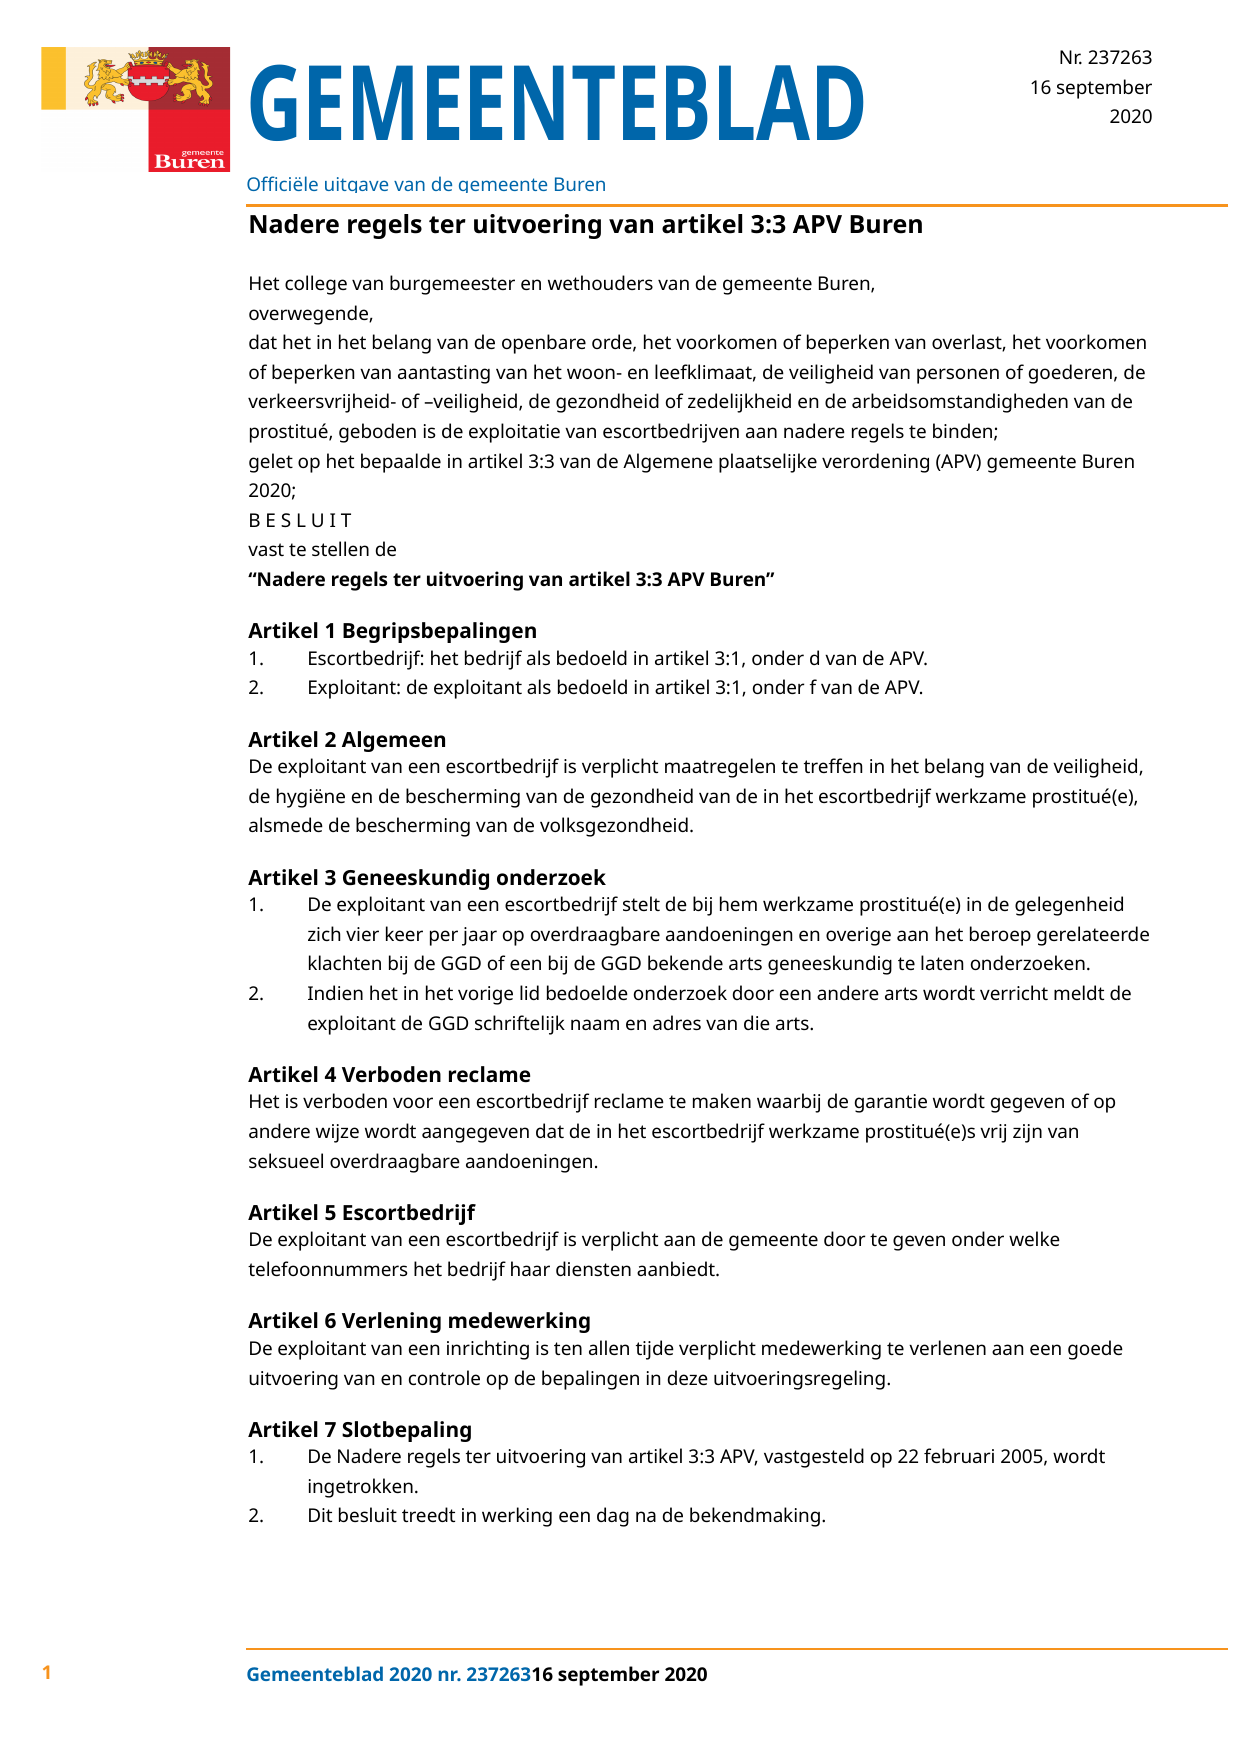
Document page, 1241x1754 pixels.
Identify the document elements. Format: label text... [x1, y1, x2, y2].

text “Nadere regels ter uitvoering van artikel 3:3 APV Buren” [248, 566, 1152, 592]
text De exploitant van een escortbedrijf is verplicht aan de gemeente door te geven onder welke telefoonnummers het bedrijf haar diensten aanbiedt. [248, 1227, 1152, 1282]
text De exploitant van een inrichting is ten allen tijde verplicht medewerking te verlenen aan een goede uitvoering van en controle op de bepalingen in deze uitvoeringsregeling. [248, 1335, 1152, 1390]
text dat het in het belang van de openbare orde, het voorkomen of beperken van overlast, het voorkomen of beperken van aantasting van het woon- en leefklimaat, de veiligheid van personen of goederen, de verkeersvrijheid- of –veiligheid, de gezondheid of zedelijkheid en de arbeidsomstandigheden van de prostitué, geboden is de exploitatie van escortbedrijven aan nadere regels te binden; [248, 329, 1152, 444]
text Het is verboden voor een escortbedrijf reclame te maken waarbij de garantie wordt gegeven of op andere wijze wordt aangegeven dat de in het escortbedrijf werkzame prostitué(e)s vrij zijn van seksueel overdraagbare aandoeningen. [248, 1089, 1152, 1173]
list De exploitant van een escortbedrijf stelt de bij hem werkzame prostitué(e) in de gelegenheid zich vier keer per jaar op overdraagbare aandoeningen en overige aan het beroep gerelateerde klachten bij de GGD of een bij de GGD bekende arts geneeskundig te laten onderzoeken. [248, 891, 1152, 976]
text Artikel 4 Verboden reclame [248, 1060, 1152, 1089]
picture [41, 47, 231, 172]
list De Nadere regels ter uitvoering van artikel 3:3 APV, vastgesteld op 22 februari 2005, wordt ingetrokken. [248, 1443, 1152, 1499]
text Het college van burgemeester en wethouders van de gemeente Buren, [248, 270, 1152, 296]
list Indien het in het vorige lid bedoelde onderzoek door een andere arts wordt verricht meldt de exploitant de GGD schriftelijk naam en adres van die arts. [248, 980, 1152, 1036]
text De exploitant van een escortbedrijf is verplicht maatregelen te treffen in het belang van de veiligheid, de hygiëne en de bescherming van de gezondheid van de in het escortbedrijf werkzame prostitué(e), alsmede de bescherming van de volksgezondheid. [248, 753, 1152, 838]
text Artikel 2 Algemeen [248, 725, 1152, 753]
text Artikel 6 Verlening medewerking [248, 1307, 1152, 1335]
list Escortbedrijf: het bedrijf als bedoeld in artikel 3:1, onder d van de APV. [248, 645, 1152, 671]
text Artikel 5 Escortbedrijf [248, 1198, 1152, 1227]
list Exploitant: de exploitant als bedoeld in artikel 3:1, onder f van de APV. [248, 674, 1152, 700]
text overwegende, [248, 300, 1152, 326]
text Artikel 3 Geneeskundig onderzoek [248, 863, 1152, 891]
text vast te stellen de [248, 537, 1152, 562]
text Artikel 1 Begripsbepalingen [248, 617, 1152, 645]
text B E S L U I T [248, 507, 1152, 533]
text gelet op het bepaalde in artikel 3:3 van de Algemene plaatselijke verordening (APV) gemeente Buren 2020; [248, 448, 1152, 503]
list Dit besluit treedt in werking een dag na de bekendmaking. [248, 1503, 1152, 1528]
text Artikel 7 Slotbepaling [248, 1415, 1152, 1443]
text Nadere regels ter uitvoering van artikel 3:3 APV Buren [248, 207, 1152, 241]
